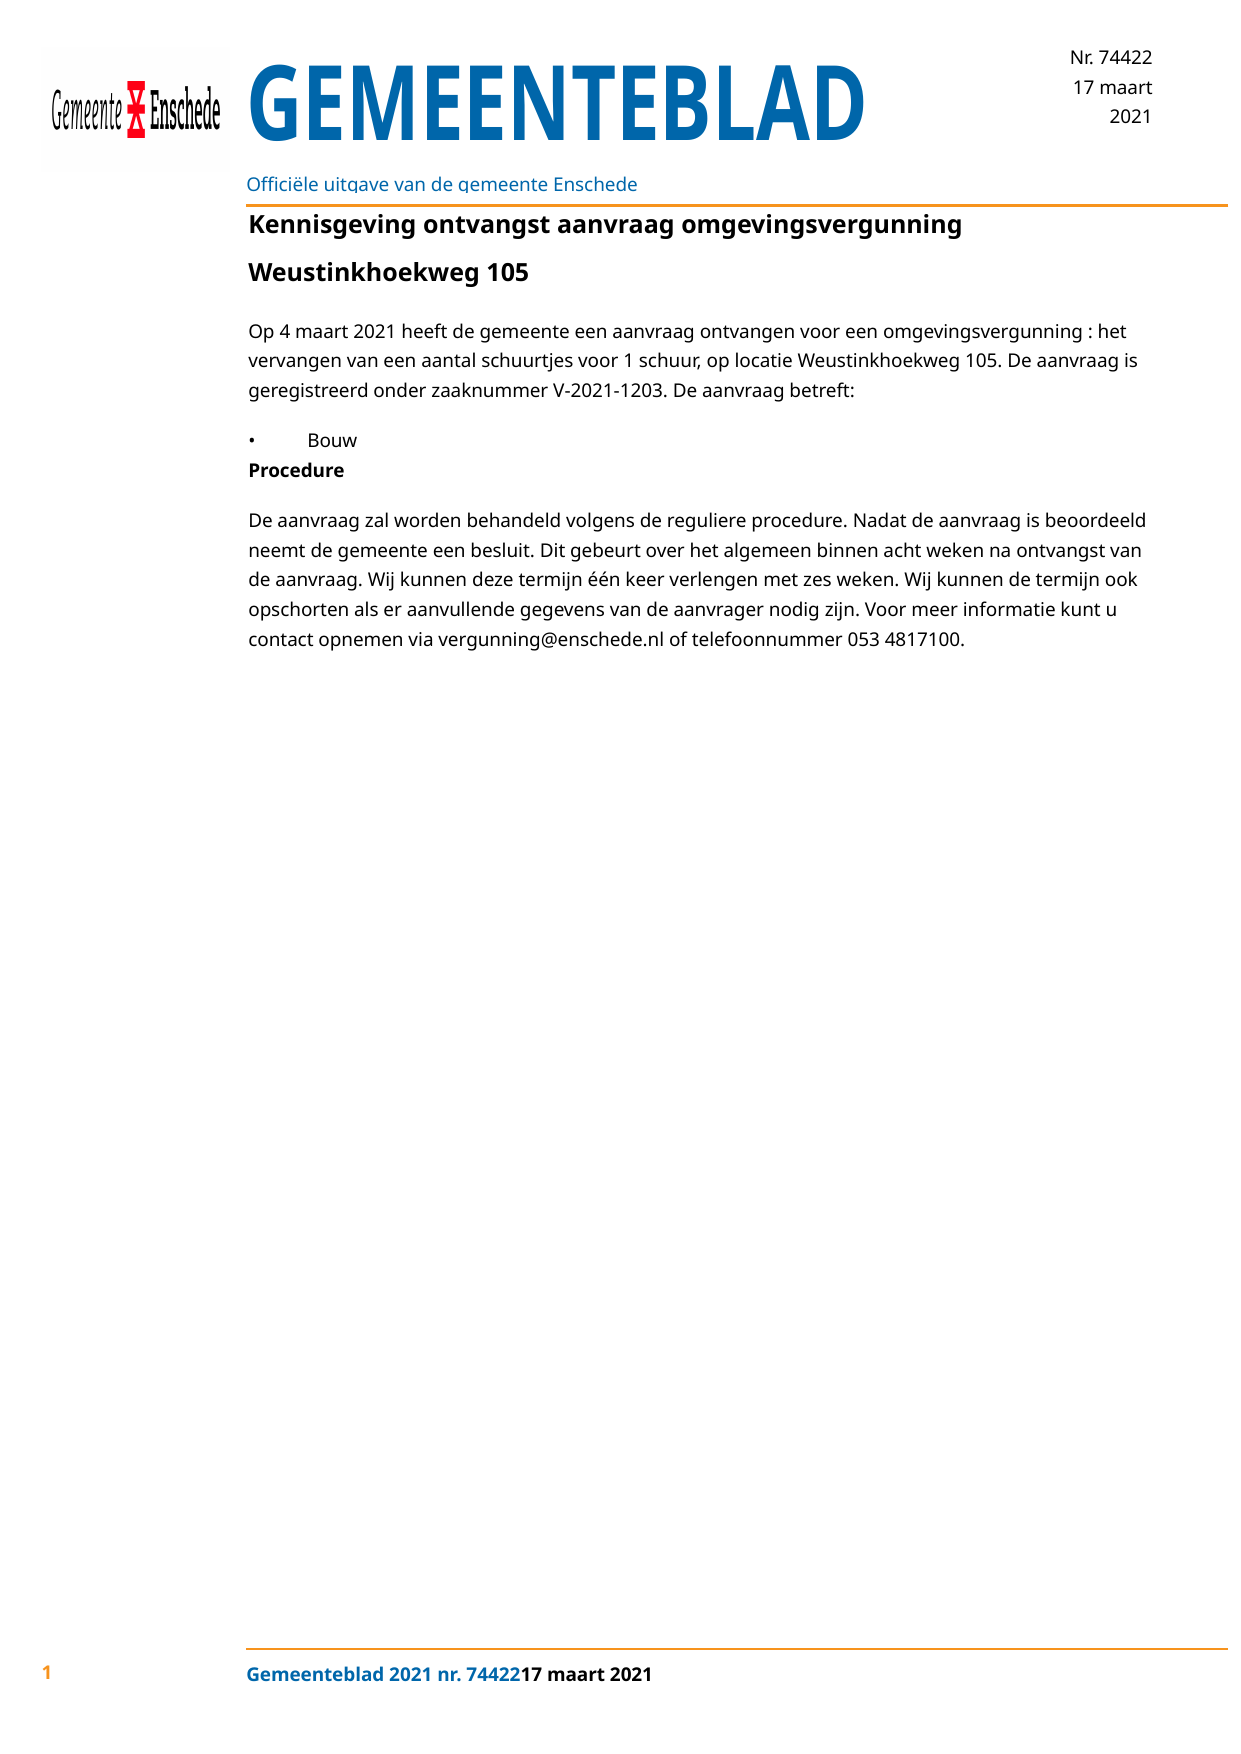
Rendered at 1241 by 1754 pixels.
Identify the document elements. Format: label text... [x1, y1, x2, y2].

list Bouw [248, 427, 1152, 453]
text Op 4 maart 2021 heeft de gemeente een aanvraag ontvangen voor een omgevingsvergunning : het vervangen van een aantal schuurtjes voor 1 schuur, op locatie Weustinkhoekweg 105. De aanvraag is geregistreerd onder zaaknummer V-2021-1203. De aanvraag betreft: [248, 318, 1152, 403]
text De aanvraag zal worden behandeld volgens de reguliere procedure. Nadat de aanvraag is beoordeeld neemt de gemeente een besluit. Dit gebeurt over het algemeen binnen acht weken na ontvangst van de aanvraag. Wij kunnen deze termijn één keer verlengen met zes weken. Wij kunnen de termijn ook opschorten als er aanvullende gegevens van de aanvrager nodig zijn. Voor meer informatie kunt u contact opnemen via vergunning@enschede.nl of telefoonnummer 053 4817100. [248, 507, 1152, 652]
picture [41, 47, 231, 172]
text Procedure [248, 457, 1152, 483]
text Kennisgeving ontvangst aanvraag omgevingsvergunning Weustinkhoekweg 105 [248, 207, 1152, 288]
